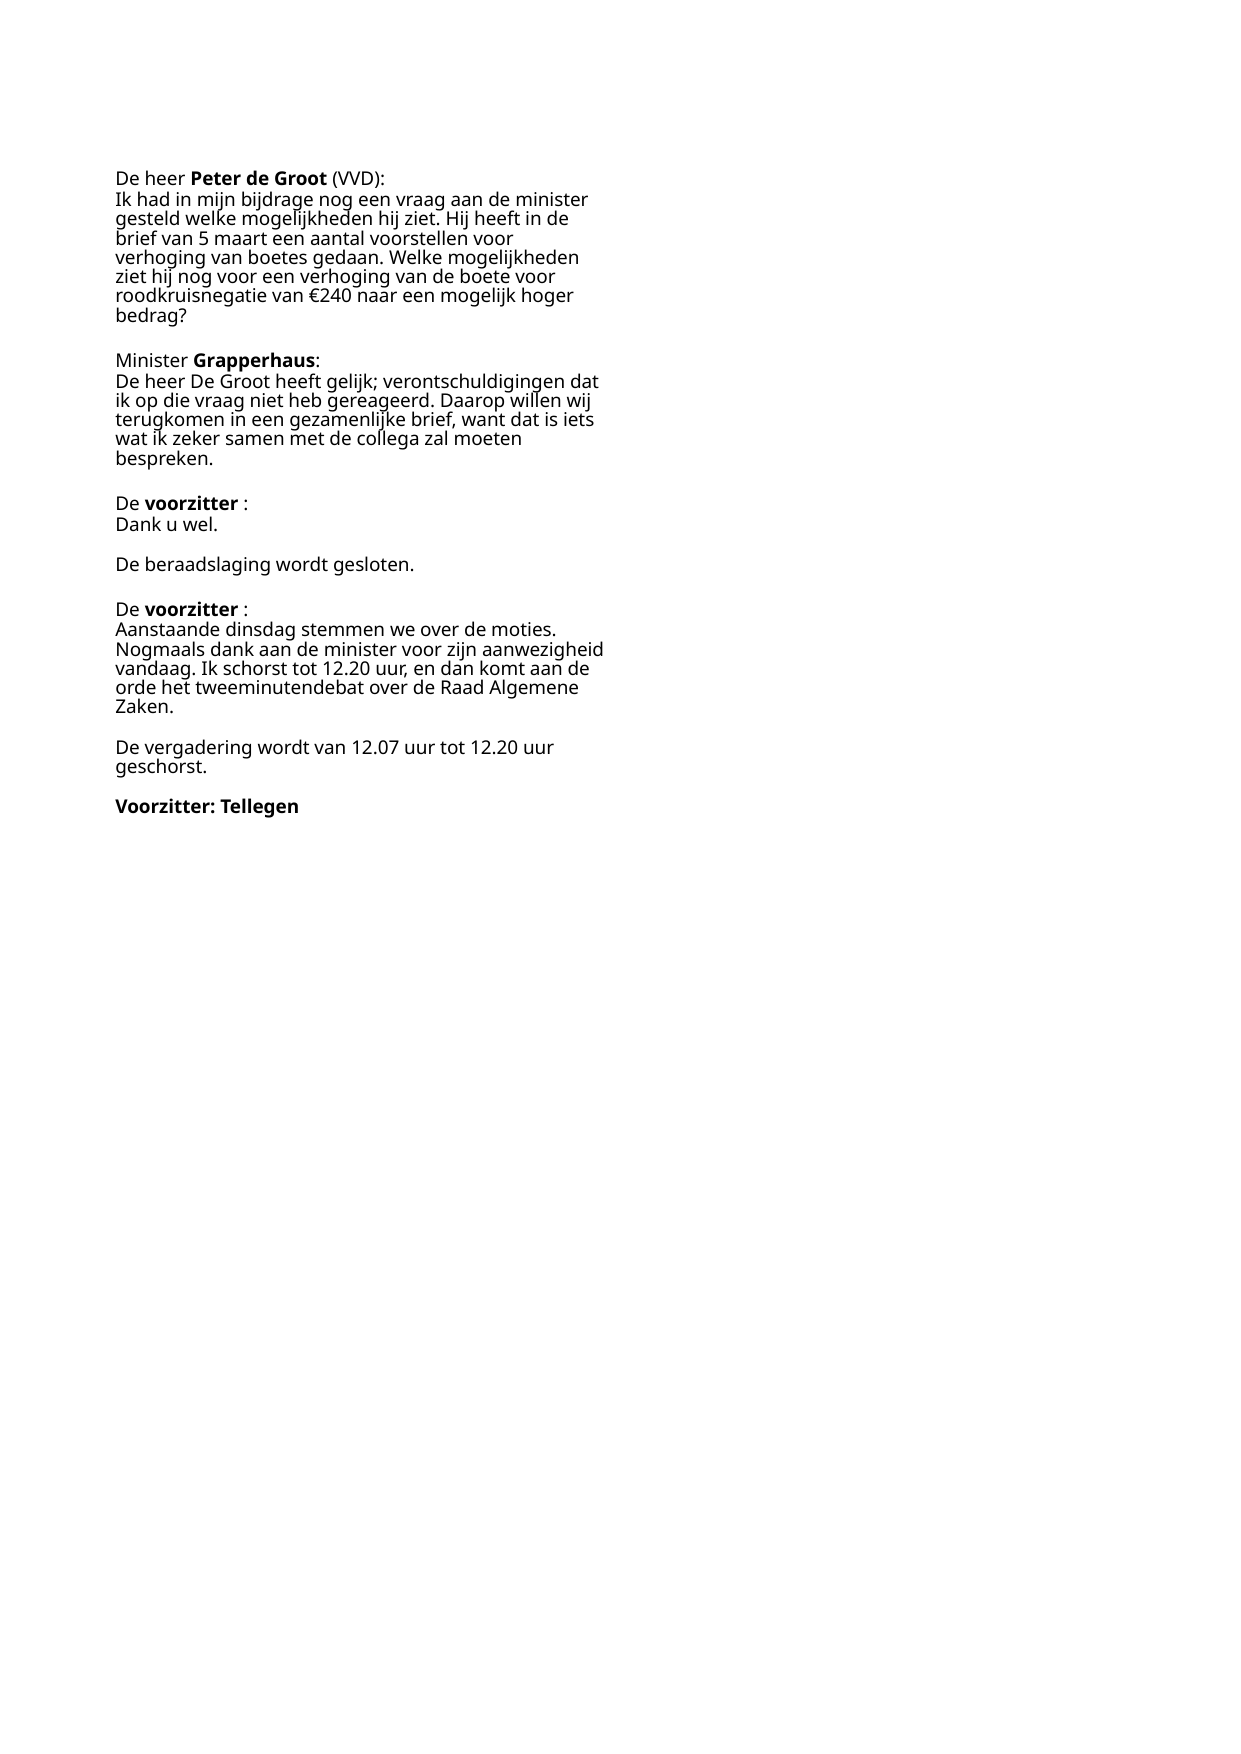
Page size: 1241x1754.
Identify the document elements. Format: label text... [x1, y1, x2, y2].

text De heer De Groot heeft gelijk; verontschuldigingen dat ik op die vraag niet heb gereageerd. Daarop willen wij terugkomen in een gezamenlijke brief, want dat is iets wat ik zeker samen met de collega zal moeten bespreken. [115, 373, 605, 469]
text Dank u wel. [115, 516, 605, 535]
text De vergadering wordt van 12.07 uur tot 12.20 uur geschorst. [115, 739, 605, 777]
text De voorzitter : [115, 596, 605, 621]
text Ik had in mijn bijdrage nog een vraag aan de minister gesteld welke mogelijkheden hij ziet. Hij heeft in de brief van 5 maart een aantal voorstellen voor verhoging van boetes gedaan. Welke mogelijkheden ziet hij nog voor een verhoging van de boete voor roodkruisnegatie van €240 naar een mogelijk hoger bedrag? [115, 191, 605, 326]
text De voorzitter : [115, 490, 605, 516]
text De heer Peter de Groot (VVD): [115, 165, 605, 191]
text De beraadslaging wordt gesloten. [115, 556, 605, 575]
text Minister Grapperhaus: [115, 347, 605, 373]
text Aanstaande dinsdag stemmen we over de moties. Nogmaals dank aan de minister voor zijn aanwezigheid vandaag. Ik schorst tot 12.20 uur, en dan komt aan de orde het tweeminutendebat over de Raad Algemene Zaken. [115, 621, 605, 718]
text Voorzitter: Tellegen [115, 798, 605, 817]
